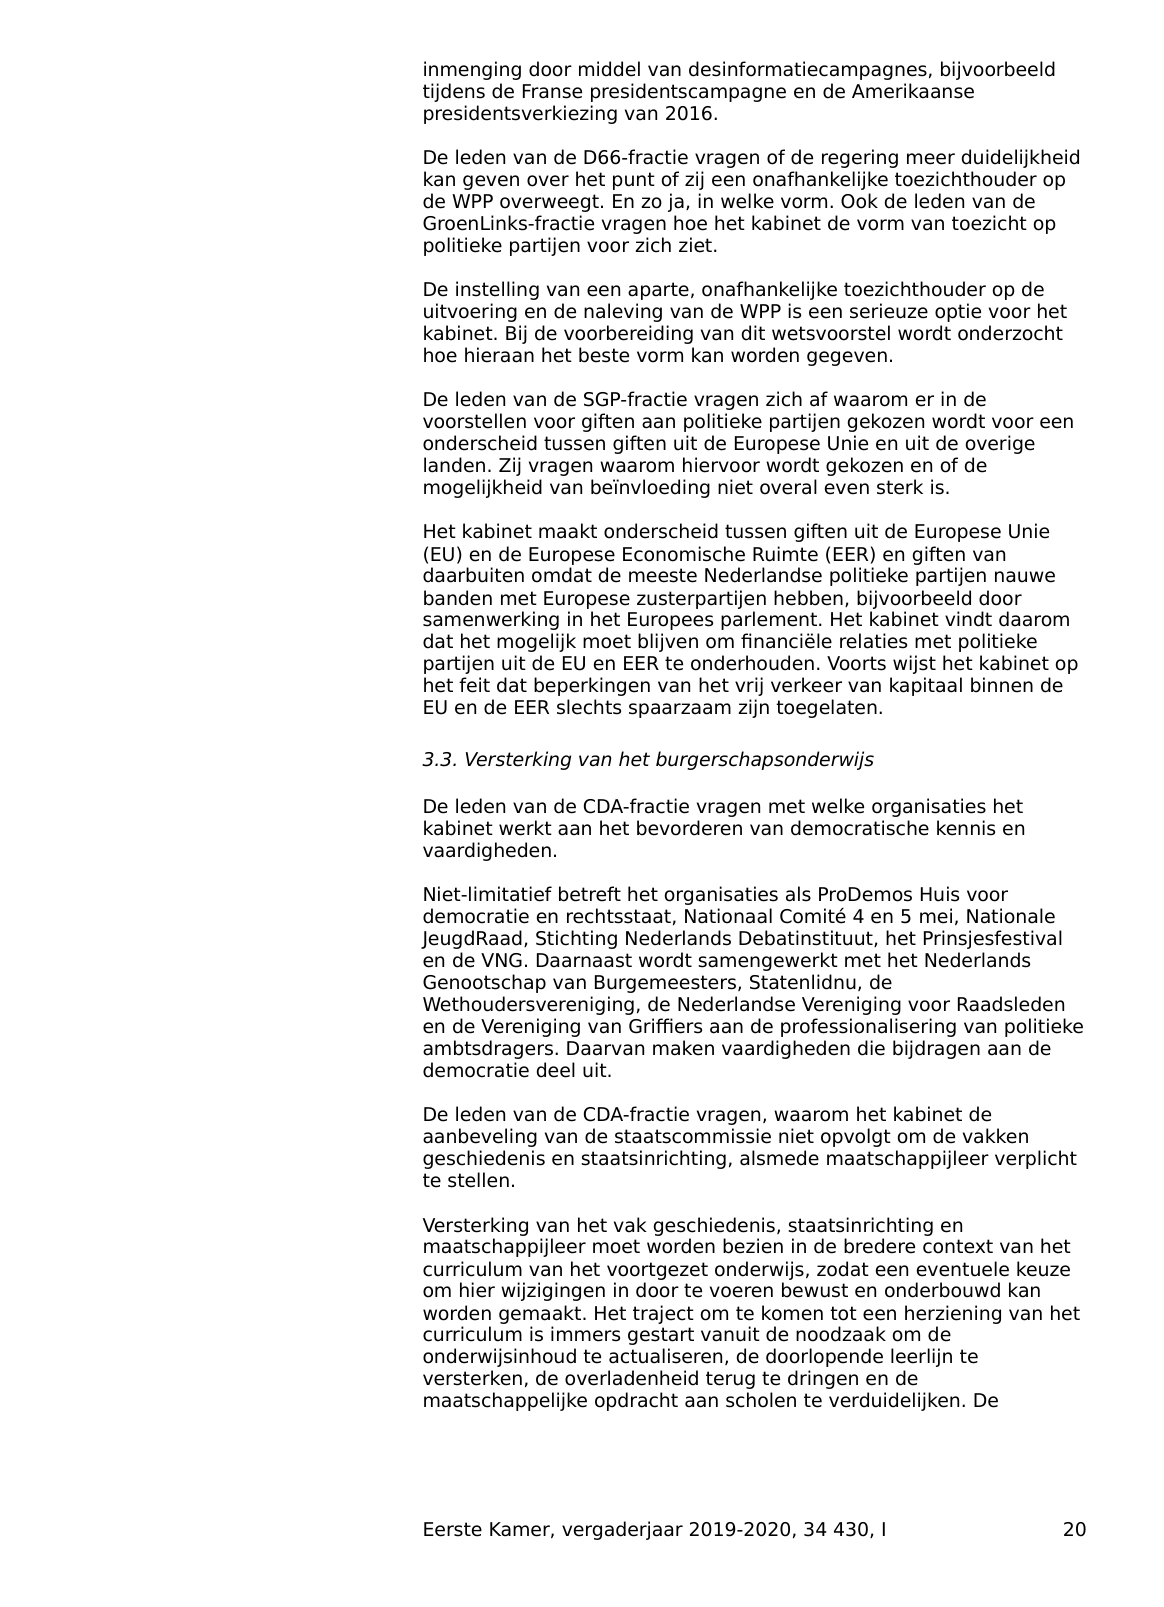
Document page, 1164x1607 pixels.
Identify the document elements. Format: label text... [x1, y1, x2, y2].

subtitle 3.3. Versterking van het burgerschapsonderwijs [422, 749, 1087, 771]
text De instelling van een aparte, onafhankelijke toezichthouder op de uitvoering en de naleving van de WPP is een serieuze optie voor het kabinet. Bij de voorbereiding van dit wetsvoorstel wordt onderzocht hoe hieraan het beste vorm kan worden gegeven. [422, 279, 1087, 367]
text Niet-limitatief betreft het organisaties als ProDemos Huis voor democratie en rechtsstaat, Nationaal Comité 4 en 5 mei, Nationale JeugdRaad, Stichting Nederlands Debatinstituut, het Prinsjesfestival en de VNG. Daarnaast wordt samengewerkt met het Nederlands Genootschap van Burgemeesters, Statenlidnu, de Wethoudersvereniging, de Nederlandse Vereniging voor Raadsleden en de Vereniging van Griffiers aan de professionalisering van politieke ambtsdragers. Daarvan maken vaardigheden die bijdragen aan de democratie deel uit. [422, 884, 1087, 1082]
text De leden van de CDA-fractie vragen met welke organisaties het kabinet werkt aan het bevorderen van democratische kennis en vaardigheden. [422, 796, 1087, 862]
text Versterking van het vak geschiedenis, staatsinrichting en maatschappijleer moet worden bezien in de bredere context van het curriculum van het voortgezet onderwijs, zodat een eventuele keuze om hier wijzigingen in door te voeren bewust en onderbouwd kan worden gemaakt. Het traject om te komen tot een herziening van het curriculum is immers gestart vanuit de noodzaak om de onderwijsinhoud te actualiseren, de doorlopende leerlijn te versterken, de overladenheid terug te dringen en de maatschappelijke opdracht aan scholen te verduidelijken. De [422, 1214, 1087, 1412]
text inmenging door middel van desinformatiecampagnes, bijvoorbeeld tijdens de Franse presidentscampagne en de Amerikaanse presidentsverkiezing van 2016. [422, 59, 1087, 125]
text De leden van de CDA-fractie vragen, waarom het kabinet de aanbeveling van de staatscommissie niet opvolgt om de vakken geschiedenis en staatsinrichting, alsmede maatschappijleer verplicht te stellen. [422, 1104, 1087, 1192]
text Het kabinet maakt onderscheid tussen giften uit de Europese Unie (EU) en de Europese Economische Ruimte (EER) en giften van daarbuiten omdat de meeste Nederlandse politieke partijen nauwe banden met Europese zusterpartijen hebben, bijvoorbeeld door samenwerking in het Europees parlement. Het kabinet vindt daarom dat het mogelijk moet blijven om financiële relaties met politieke partijen uit de EU en EER te onderhouden. Voorts wijst het kabinet op het feit dat beperkingen van het vrij verkeer van kapitaal binnen de EU en de EER slechts spaarzaam zijn toegelaten. [422, 521, 1087, 719]
text De leden van de D66-fractie vragen of de regering meer duidelijkheid kan geven over het punt of zij een onafhankelijke toezichthouder op de WPP overweegt. En zo ja, in welke vorm. Ook de leden van de GroenLinks-fractie vragen hoe het kabinet de vorm van toezicht op politieke partijen voor zich ziet. [422, 147, 1087, 257]
text De leden van de SGP-fractie vragen zich af waarom er in de voorstellen voor giften aan politieke partijen gekozen wordt voor een onderscheid tussen giften uit de Europese Unie en uit de overige landen. Zij vragen waarom hiervoor wordt gekozen en of de mogelijkheid van beïnvloeding niet overal even sterk is. [422, 389, 1087, 499]
